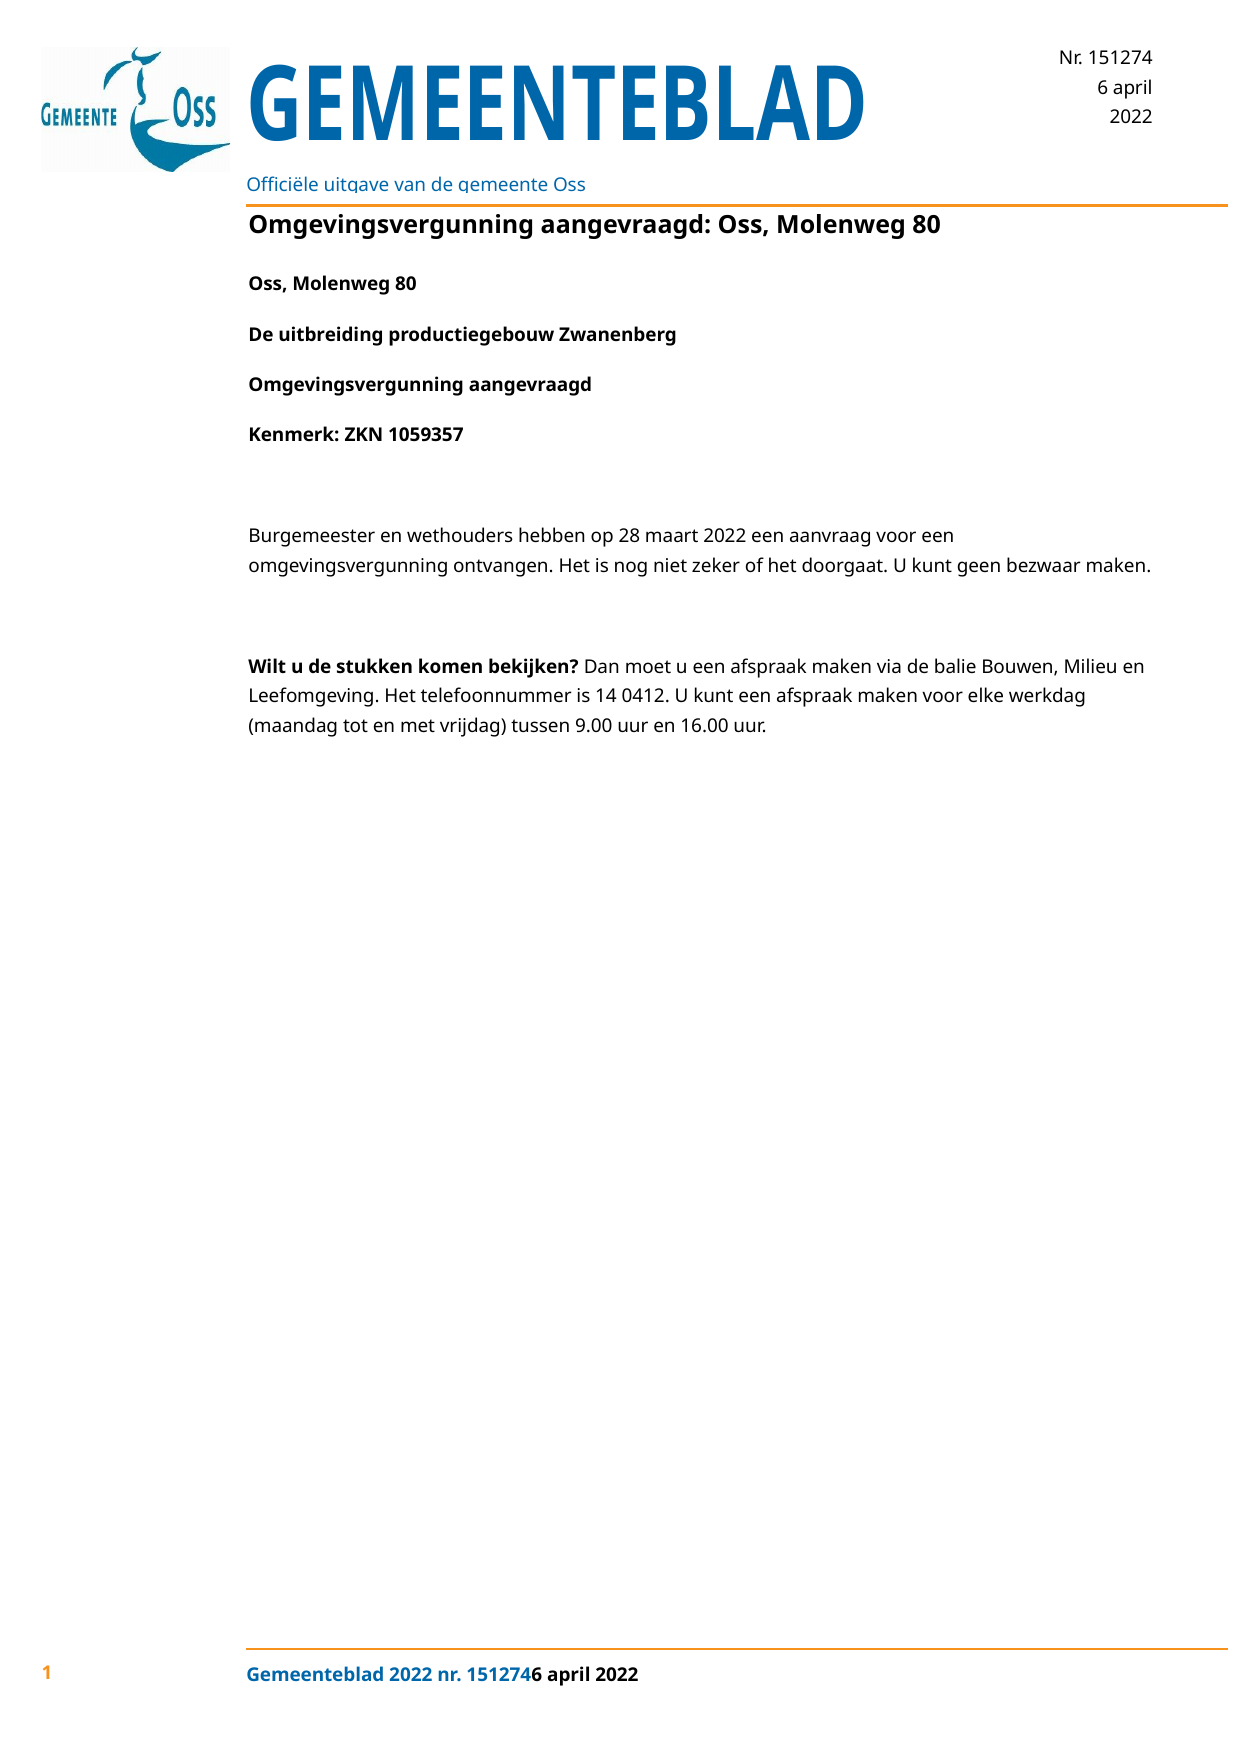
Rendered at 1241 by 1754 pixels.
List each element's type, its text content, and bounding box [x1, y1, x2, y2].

text Burgemeester en wethouders hebben op 28 maart 2022 een aanvraag voor een omgevingsvergunning ontvangen. Het is nog niet zeker of het doorgaat. U kunt geen bezwaar maken. [248, 522, 1152, 578]
text Kenmerk: ZKN 1059357 [248, 422, 1152, 447]
text De uitbreiding productiegebouw Zwanenberg [248, 321, 1152, 346]
text Omgevingsvergunning aangevraagd [248, 371, 1152, 397]
text Omgevingsvergunning aangevraagd: Oss, Molenweg 80 [248, 207, 1152, 241]
text Oss, Molenweg 80 [248, 270, 1152, 296]
picture [41, 47, 231, 172]
text Wilt u de stukken komen bekijken? Dan moet u een afspraak maken via de balie Bouwen, Milieu en Leefomgeving. Het telefoonnummer is 14 0412. U kunt een afspraak maken voor elke werkdag (maandag tot en met vrijdag) tussen 9.00 uur en 16.00 uur. [248, 653, 1152, 738]
